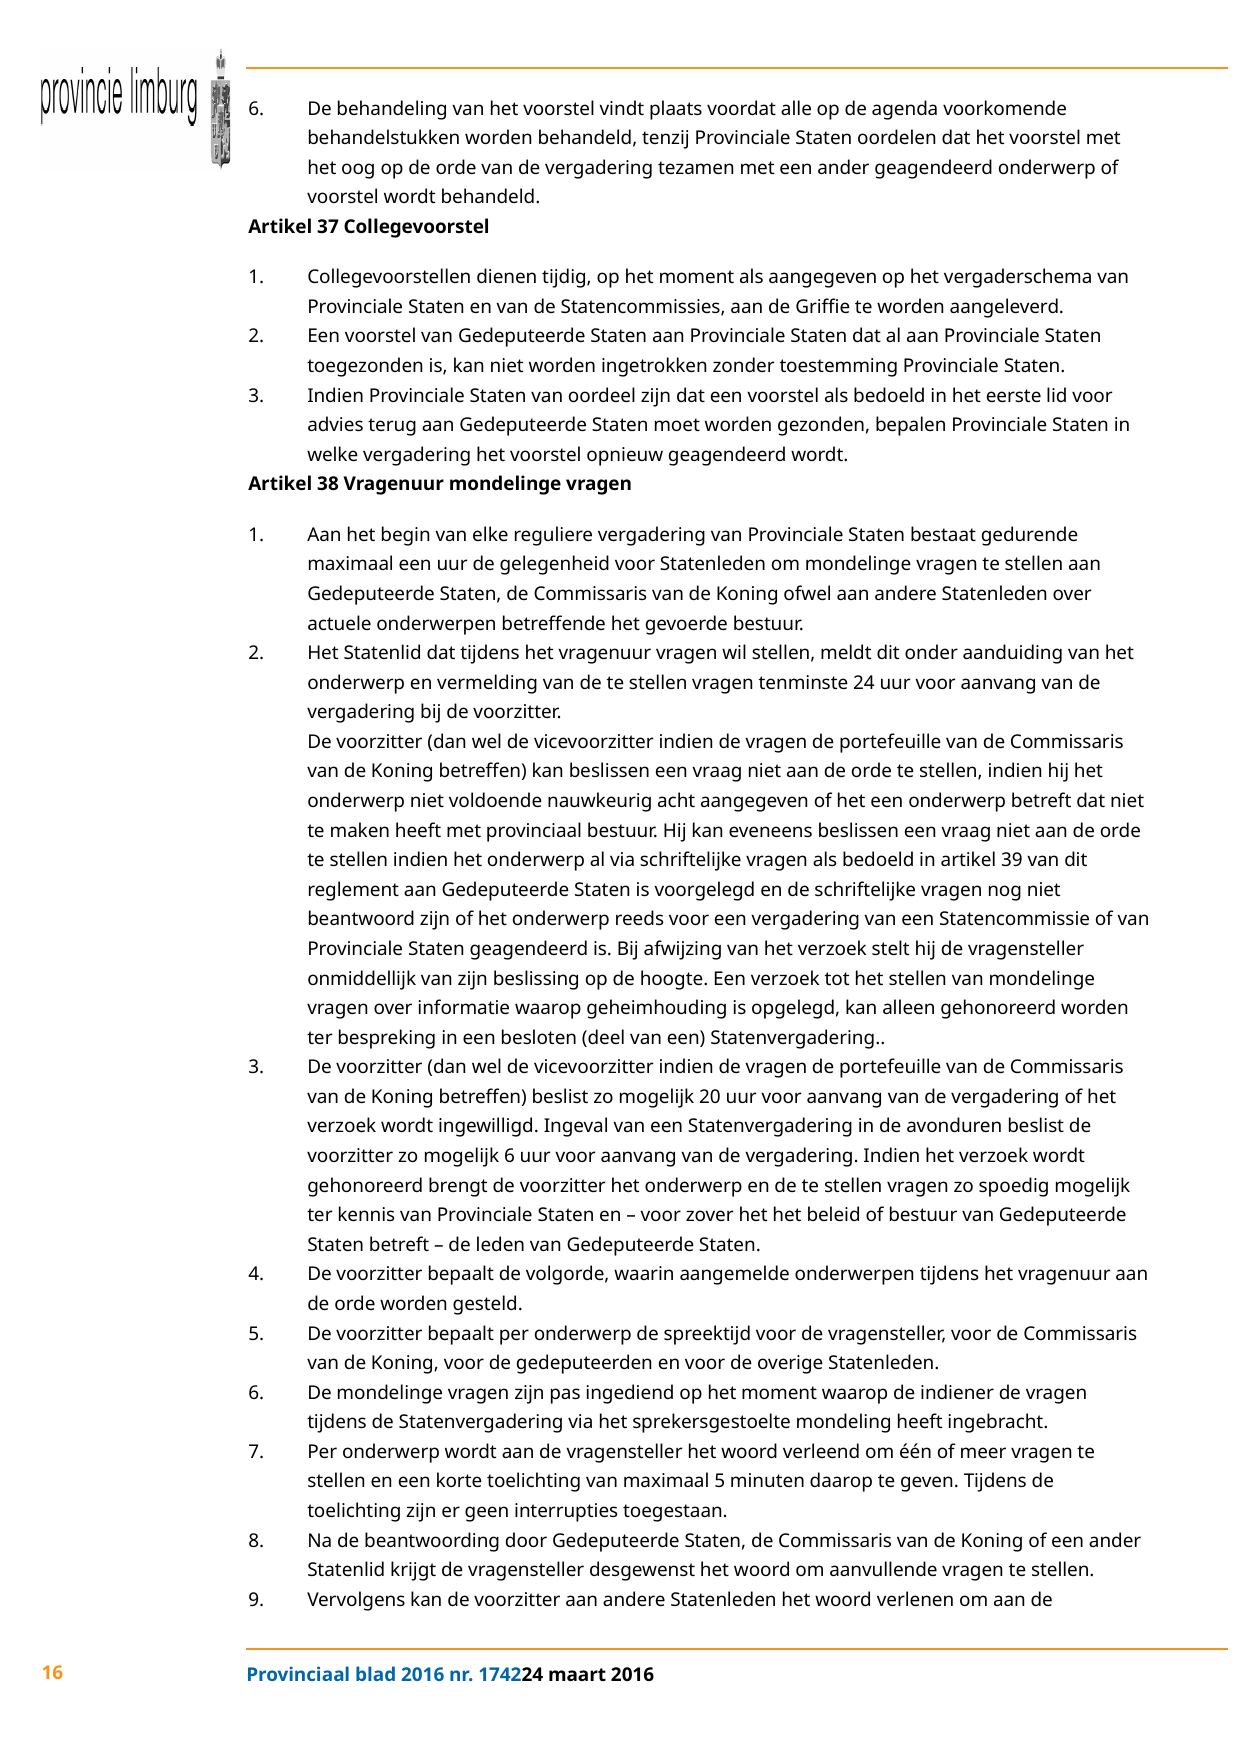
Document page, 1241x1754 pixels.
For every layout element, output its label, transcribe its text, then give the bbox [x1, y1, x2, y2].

list De behandeling van het voorstel vindt plaats voordat alle op de agenda voorkomende behandelstukken worden behandeld, tenzij Provinciale Staten oordelen dat het voorstel met het oog op de orde van de vergadering tezamen met een ander geagendeerd onderwerp of voorstel wordt behandeld. [248, 95, 1152, 209]
list Indien Provinciale Staten van oordeel zijn dat een voorstel als bedoeld in het eerste lid voor advies terug aan Gedeputeerde Staten moet worden gezonden, bepalen Provinciale Staten in welke vergadering het voorstel opnieuw geagendeerd wordt. [248, 382, 1152, 467]
list Aan het begin van elke reguliere vergadering van Provinciale Staten bestaat gedurende maximaal een uur de gelegenheid voor Statenleden om mondelinge vragen te stellen aan Gedeputeerde Staten, de Commissaris van de Koning ofwel aan andere Statenleden over actuele onderwerpen betreffende het gevoerde bestuur. [248, 521, 1152, 636]
text Artikel 37 Collegevoorstel [248, 213, 1152, 239]
list Het Statenlid dat tijdens het vragenuur vragen wil stellen, meldt dit onder aanduiding van het onderwerp en vermelding van de te stellen vragen tenminste 24 uur voor aanvang van de vergadering bij de voorzitter. [248, 639, 1152, 724]
list De mondelinge vragen zijn pas ingediend op het moment waarop de indiener de vragen tijdens de Statenvergadering via het sprekersgestoelte mondeling heeft ingebracht. [248, 1379, 1152, 1434]
picture [41, 47, 231, 172]
list Collegevoorstellen dienen tijdig, op het moment als aangegeven op het vergaderschema van Provinciale Staten en van de Statencommissies, aan de Griffie te worden aangeleverd. [248, 263, 1152, 319]
list Na de beantwoording door Gedeputeerde Staten, de Commissaris van de Koning of een ander Statenlid krijgt de vragensteller desgewenst het woord om aanvullende vragen te stellen. [248, 1527, 1152, 1582]
list Vervolgens kan de voorzitter aan andere Statenleden het woord verlenen om aan de [248, 1586, 1152, 1612]
list De voorzitter bepaalt de volgorde, waarin aangemelde onderwerpen tijdens het vragenuur aan de orde worden gesteld. [248, 1261, 1152, 1316]
list De voorzitter (dan wel de vicevoorzitter indien de vragen de portefeuille van de Commissaris van de Koning betreffen) beslist zo mogelijk 20 uur voor aanvang van de vergadering of het verzoek wordt ingewilligd. Ingeval van een Statenvergadering in de avonduren beslist de voorzitter zo mogelijk 6 uur voor aanvang van de vergadering. Indien het verzoek wordt gehonoreerd brengt de voorzitter het onderwerp en de te stellen vragen zo spoedig mogelijk ter kennis van Provinciale Staten en – voor zover het het beleid of bestuur van Gedeputeerde Staten betreft – de leden van Gedeputeerde Staten. [248, 1053, 1152, 1257]
list Een voorstel van Gedeputeerde Staten aan Provinciale Staten dat al aan Provinciale Staten toegezonden is, kan niet worden ingetrokken zonder toestemming Provinciale Staten. [248, 323, 1152, 378]
list De voorzitter (dan wel de vicevoorzitter indien de vragen de portefeuille van de Commissaris van de Koning betreffen) kan beslissen een vraag niet aan de orde te stellen, indien hij het onderwerp niet voldoende nauwkeurig acht aangegeven of het een onderwerp betreft dat niet te maken heeft met provinciaal bestuur. Hij kan eveneens beslissen een vraag niet aan de orde te stellen indien het onderwerp al via schriftelijke vragen als bedoeld in artikel 39 van dit reglement aan Gedeputeerde Staten is voorgelegd en de schriftelijke vragen nog niet beantwoord zijn of het onderwerp reeds voor een vergadering van een Statencommissie of van Provinciale Staten geagendeerd is. Bij afwijzing van het verzoek stelt hij de vragensteller onmiddellijk van zijn beslissing op de hoogte. Een verzoek tot het stellen van mondelinge vragen over informatie waarop geheimhouding is opgelegd, kan alleen gehonoreerd worden ter bespreking in een besloten (deel van een) Statenvergadering.. [248, 728, 1152, 1050]
list Per onderwerp wordt aan de vragensteller het woord verleend om één of meer vragen te stellen en een korte toelichting van maximaal 5 minuten daarop te geven. Tijdens de toelichting zijn er geen interrupties toegestaan. [248, 1438, 1152, 1523]
list De voorzitter bepaalt per onderwerp de spreektijd voor de vragensteller, voor de Commissaris van de Koning, voor de gedeputeerden en voor de overige Statenleden. [248, 1320, 1152, 1375]
text Artikel 38 Vragenuur mondelinge vragen [248, 471, 1152, 496]
